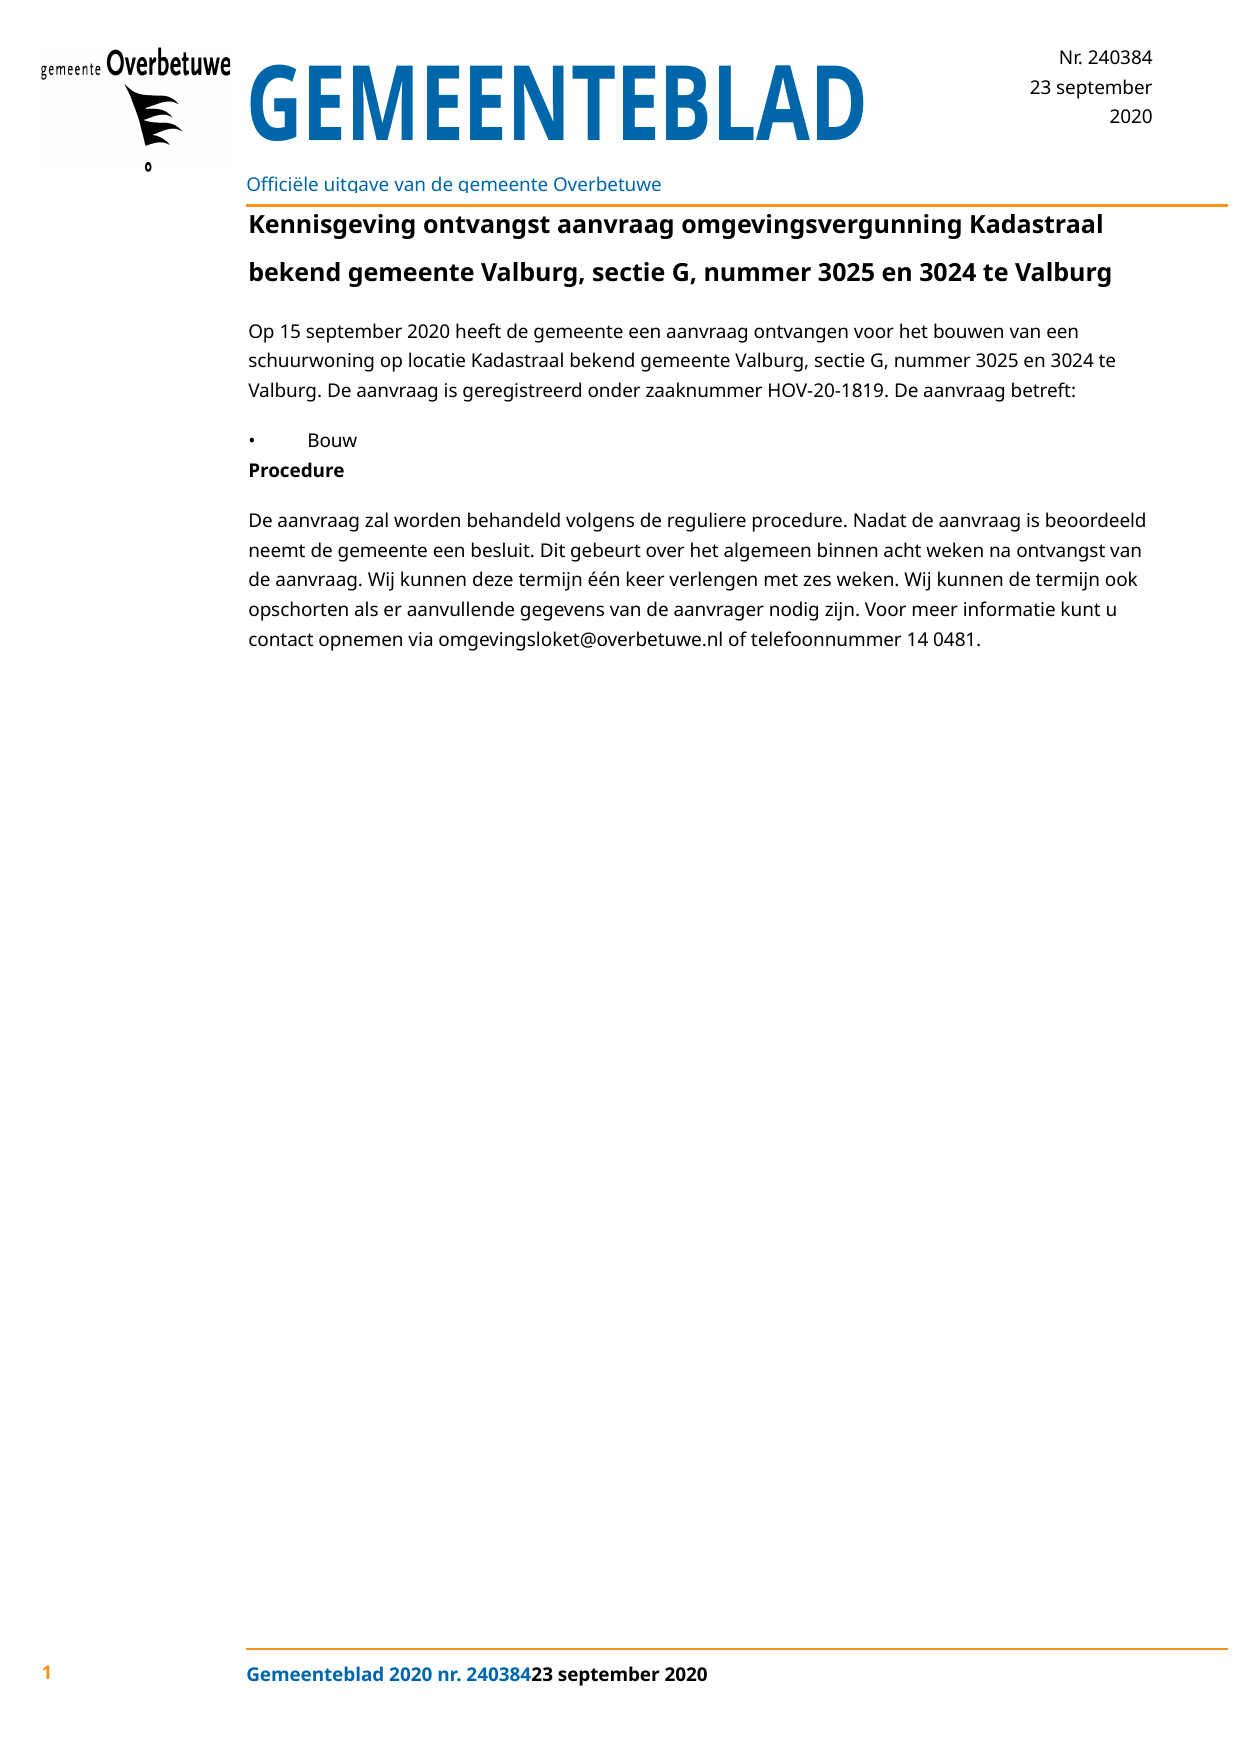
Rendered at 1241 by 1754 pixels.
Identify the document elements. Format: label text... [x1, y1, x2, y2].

picture [41, 47, 231, 172]
text Kennisgeving ontvangst aanvraag omgevingsvergunning Kadastraal bekend gemeente Valburg, sectie G, nummer 3025 en 3024 te Valburg [248, 207, 1152, 288]
text Op 15 september 2020 heeft de gemeente een aanvraag ontvangen voor het bouwen van een schuurwoning op locatie Kadastraal bekend gemeente Valburg, sectie G, nummer 3025 en 3024 te Valburg. De aanvraag is geregistreerd onder zaaknummer HOV-20-1819. De aanvraag betreft: [248, 318, 1152, 403]
list Bouw [248, 427, 1152, 453]
text De aanvraag zal worden behandeld volgens de reguliere procedure. Nadat de aanvraag is beoordeeld neemt de gemeente een besluit. Dit gebeurt over het algemeen binnen acht weken na ontvangst van de aanvraag. Wij kunnen deze termijn één keer verlengen met zes weken. Wij kunnen de termijn ook opschorten als er aanvullende gegevens van de aanvrager nodig zijn. Voor meer informatie kunt u contact opnemen via omgevingsloket@overbetuwe.nl of telefoonnummer 14 0481. [248, 507, 1152, 652]
text Procedure [248, 457, 1152, 483]
